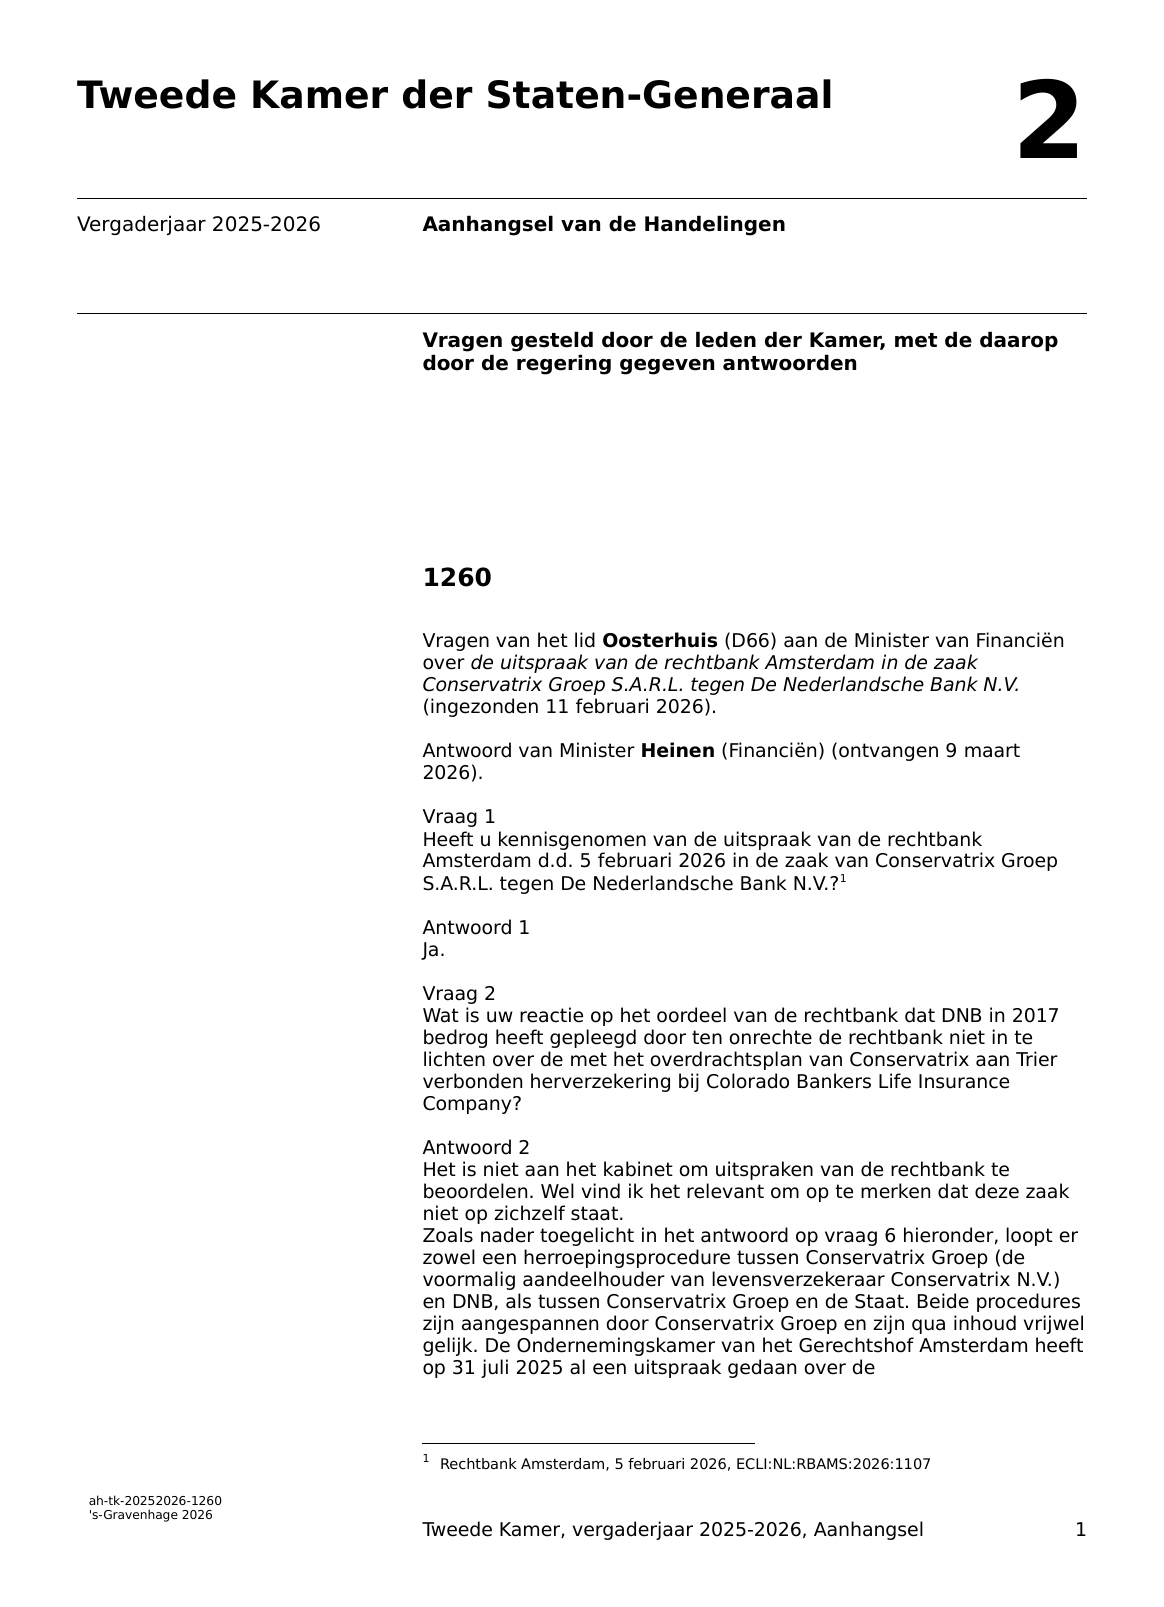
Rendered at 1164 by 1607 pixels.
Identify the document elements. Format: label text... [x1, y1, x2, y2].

text Antwoord 1 [422, 917, 1087, 938]
table_cell Vragen gesteld door de leden der Kamer, met de daarop door de regering gegeven antwoorden [422, 314, 1087, 375]
table_cell [77, 314, 422, 375]
text Zoals nader toegelicht in het antwoord op vraag 6 hieronder, loopt er zowel een herroepingsprocedure tussen Conservatrix Groep (de voormalig aandeelhouder van levensverzekeraar Conservatrix N.V.) en DNB, als tussen Conservatrix Groep en de Staat. Beide procedures zijn aangespannen door Conservatrix Groep en zijn qua inhoud vrijwel gelijk. De Ondernemingskamer van het Gerechtshof Amsterdam heeft op 31 juli 2025 al een uitspraak gedaan over de [422, 1225, 1087, 1378]
table_cell Aanhangsel van de Handelingen [422, 199, 1087, 313]
text ah-tk-20252026-1260 [88, 1494, 323, 1508]
text 's-Gravenhage 2026 [88, 1508, 323, 1522]
table_header 2 [886, 59, 1087, 198]
table_cell Vergaderjaar 2025-2026 [77, 199, 422, 313]
text Rechtbank Amsterdam, 5 februari 2026, ECLI:NL:RBAMS:2026:1107 [422, 1452, 1087, 1474]
text Antwoord van Minister Heinen (Financiën) (ontvangen 9 maart 2026). [422, 740, 1087, 784]
text Antwoord 2 [422, 1137, 1087, 1159]
text Heeft u kennisgenomen van de uitspraak van de rechtbank Amsterdam d.d. 5 februari 2026 in de zaak van Conservatrix Groep S.A.R.L. tegen De Nederlandsche Bank N.V.? [422, 828, 1087, 894]
table_header Tweede Kamer der Staten-Generaal [77, 59, 886, 198]
text Vraag 2 [422, 983, 1087, 1005]
text Ja. [422, 938, 1087, 961]
text Wat is uw reactie op het oordeel van de rechtbank dat DNB in 2017 bedrog heeft gepleegd door ten onrechte de rechtbank niet in te lichten over de met het overdrachtsplan van Conservatrix aan Trier verbonden herverzekering bij Colorado Bankers Life Insurance Company? [422, 1005, 1087, 1114]
text Vraag 1 [422, 806, 1087, 828]
text 1260 [422, 563, 1087, 592]
text Het is niet aan het kabinet om uitspraken van de rechtbank te beoordelen. Wel vind ik het relevant om op te merken dat deze zaak niet op zichzelf staat. [422, 1159, 1087, 1225]
text Vragen van het lid Oosterhuis (D66) aan de Minister van Financiën over de uitspraak van de rechtbank Amsterdam in de zaak Conservatrix Groep S.A.R.L. tegen De Nederlandsche Bank N.V. (ingezonden 11 februari 2026). [422, 630, 1087, 718]
